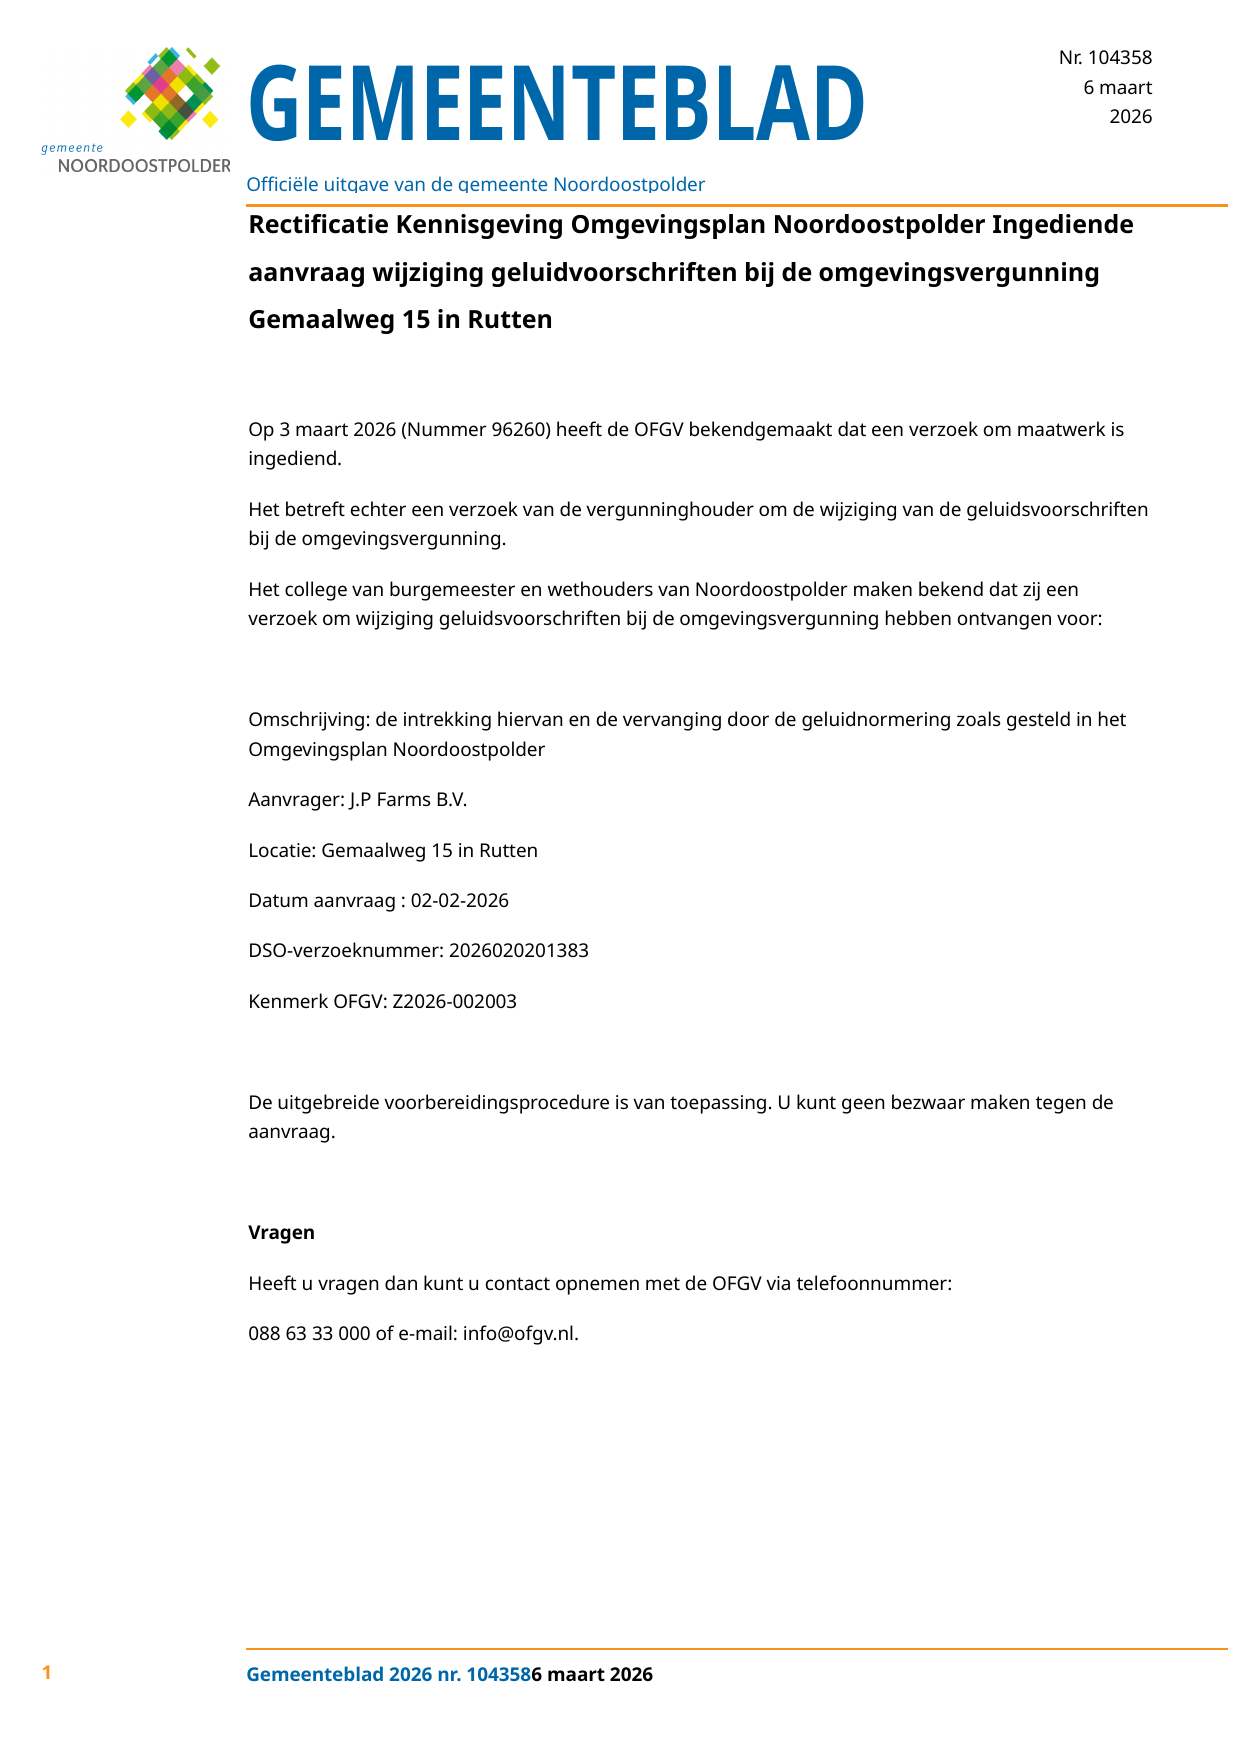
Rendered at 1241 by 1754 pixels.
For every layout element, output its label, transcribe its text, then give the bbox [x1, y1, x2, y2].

text Vragen [248, 1219, 1152, 1245]
text Op 3 maart 2026 (Nummer 96260) heeft de OFGV bekendgemaakt dat een verzoek om maatwerk is ingediend. [248, 416, 1152, 471]
text Het betreft echter een verzoek van de vergunninghouder om de wijziging van de geluidsvoorschriften bij de omgevingsvergunning. [248, 496, 1152, 551]
text 088 63 33 000 of e-mail: info@ofgv.nl. [248, 1320, 1152, 1346]
text Het college van burgemeester en wethouders van Noordoostpolder maken bekend dat zij een verzoek om wijziging geluidsvoorschriften bij de omgevingsvergunning hebben ontvangen voor: [248, 576, 1152, 631]
text DSO-verzoeknummer: 2026020201383 [248, 938, 1152, 963]
text Locatie: Gemaalweg 15 in Rutten [248, 837, 1152, 862]
text Omschrijving: de intrekking hiervan en de vervanging door de geluidnormering zoals gesteld in het Omgevingsplan Noordoostpolder [248, 706, 1152, 762]
picture [41, 47, 231, 172]
text De uitgebreide voorbereidingsprocedure is van toepassing. U kunt geen bezwaar maken tegen de aanvraag. [248, 1089, 1152, 1144]
text Rectificatie Kennisgeving Omgevingsplan Noordoostpolder Ingediende aanvraag wijziging geluidvoorschriften bij de omgevingsvergunning Gemaalweg 15 in Rutten [248, 207, 1152, 336]
text Kenmerk OFGV: Z2026-002003 [248, 988, 1152, 1014]
text Aanvrager: J.P Farms B.V. [248, 786, 1152, 812]
text Datum aanvraag : 02-02-2026 [248, 887, 1152, 913]
text Heeft u vragen dan kunt u contact opnemen met de OFGV via telefoonnummer: [248, 1270, 1152, 1295]
